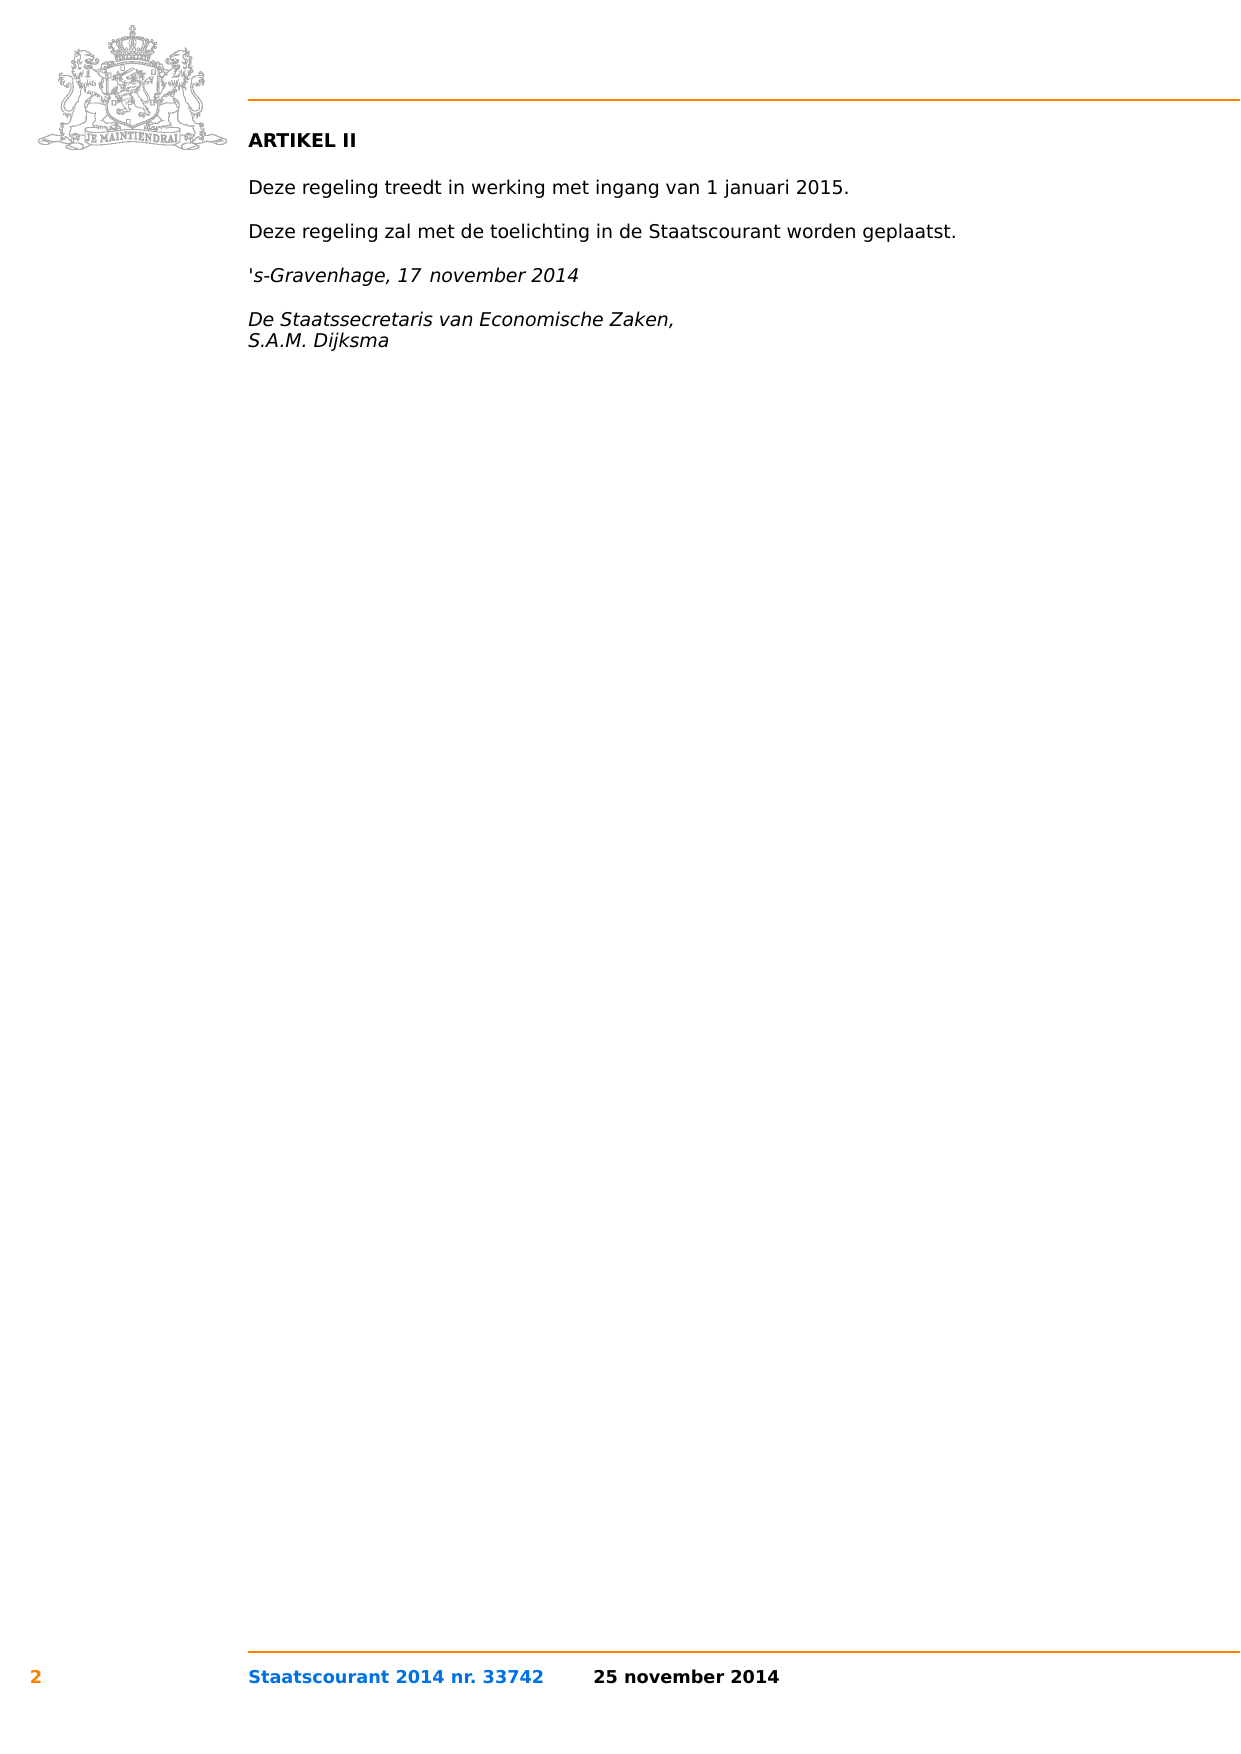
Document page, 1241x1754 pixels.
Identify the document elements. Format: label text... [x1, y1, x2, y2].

text Deze regeling zal met de toelichting in de Staatscourant worden geplaatst. [248, 221, 1163, 243]
picture [38, 25, 227, 150]
text De Staatssecretaris van Economische Zaken, S.A.M. Dijksma [248, 308, 1163, 352]
text Deze regeling treedt in werking met ingang van 1 januari 2015. [248, 177, 1163, 199]
subtitle ARTIKEL II [248, 130, 1163, 152]
text 's-Gravenhage, 17 november 2014 [248, 264, 1163, 287]
